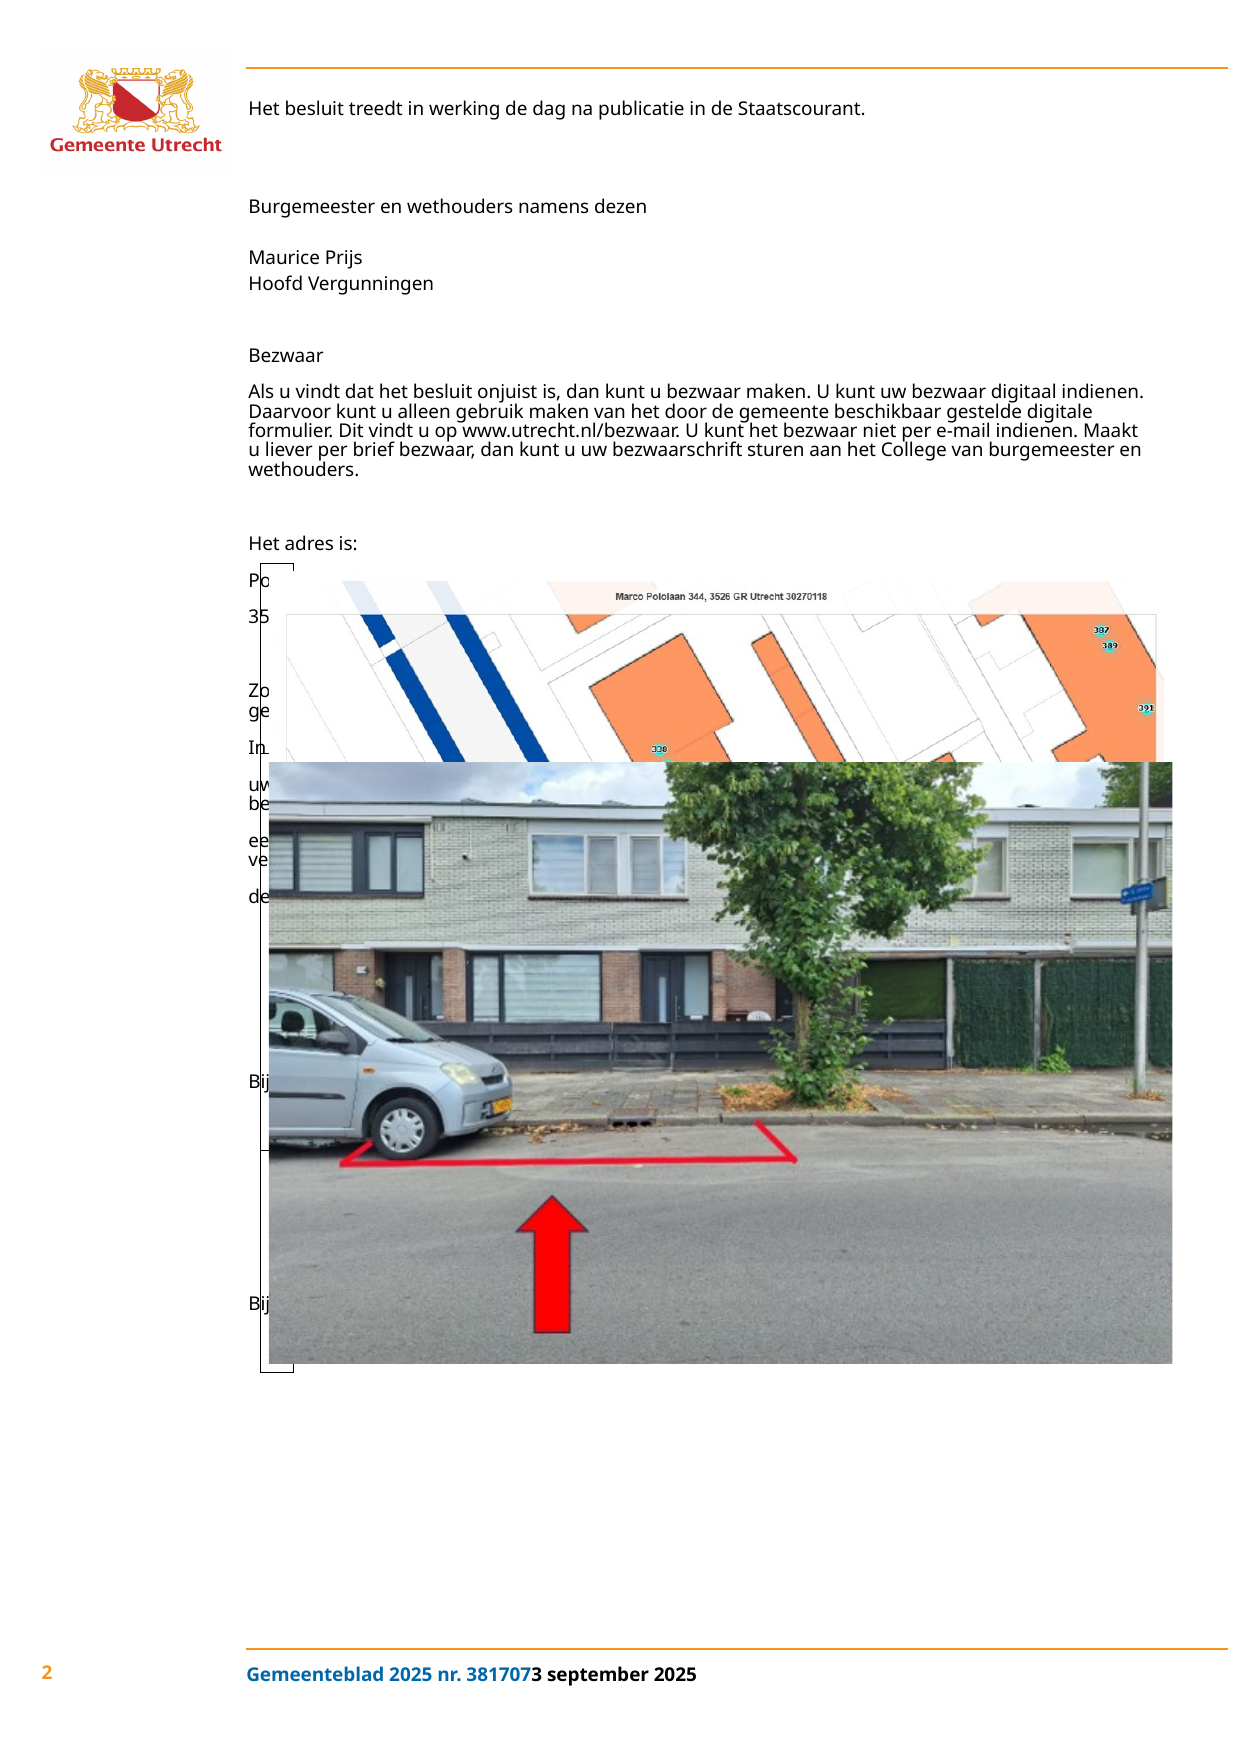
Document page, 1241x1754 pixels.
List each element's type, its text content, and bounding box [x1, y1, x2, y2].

picture [41, 47, 231, 172]
text Hoofd Vergunningen [248, 270, 1152, 296]
text Burgemeester en wethouders namens dezen [248, 193, 1152, 219]
text Het adres is: [248, 534, 1152, 554]
text Als u vindt dat het besluit onjuist is, dan kunt u bezwaar maken. U kunt uw bezwaar digitaal indienen. Daarvoor kunt u alleen gebruik maken van het door de gemeente beschikbaar gestelde digitale formulier. Dit vindt u op www.utrecht.nl/bezwaar. U kunt het bezwaar niet per e-mail indienen. Maakt u liever per brief bezwaar, dan kunt u uw bezwaarschrift sturen aan het College van burgemeester en wethouders. [248, 383, 1152, 480]
text Bezwaar [248, 347, 1152, 366]
text Maurice Prijs [248, 244, 1152, 270]
text Het besluit treedt in werking de dag na publicatie in de Staatscourant. [248, 95, 1152, 121]
picture [268, 571, 1173, 1364]
